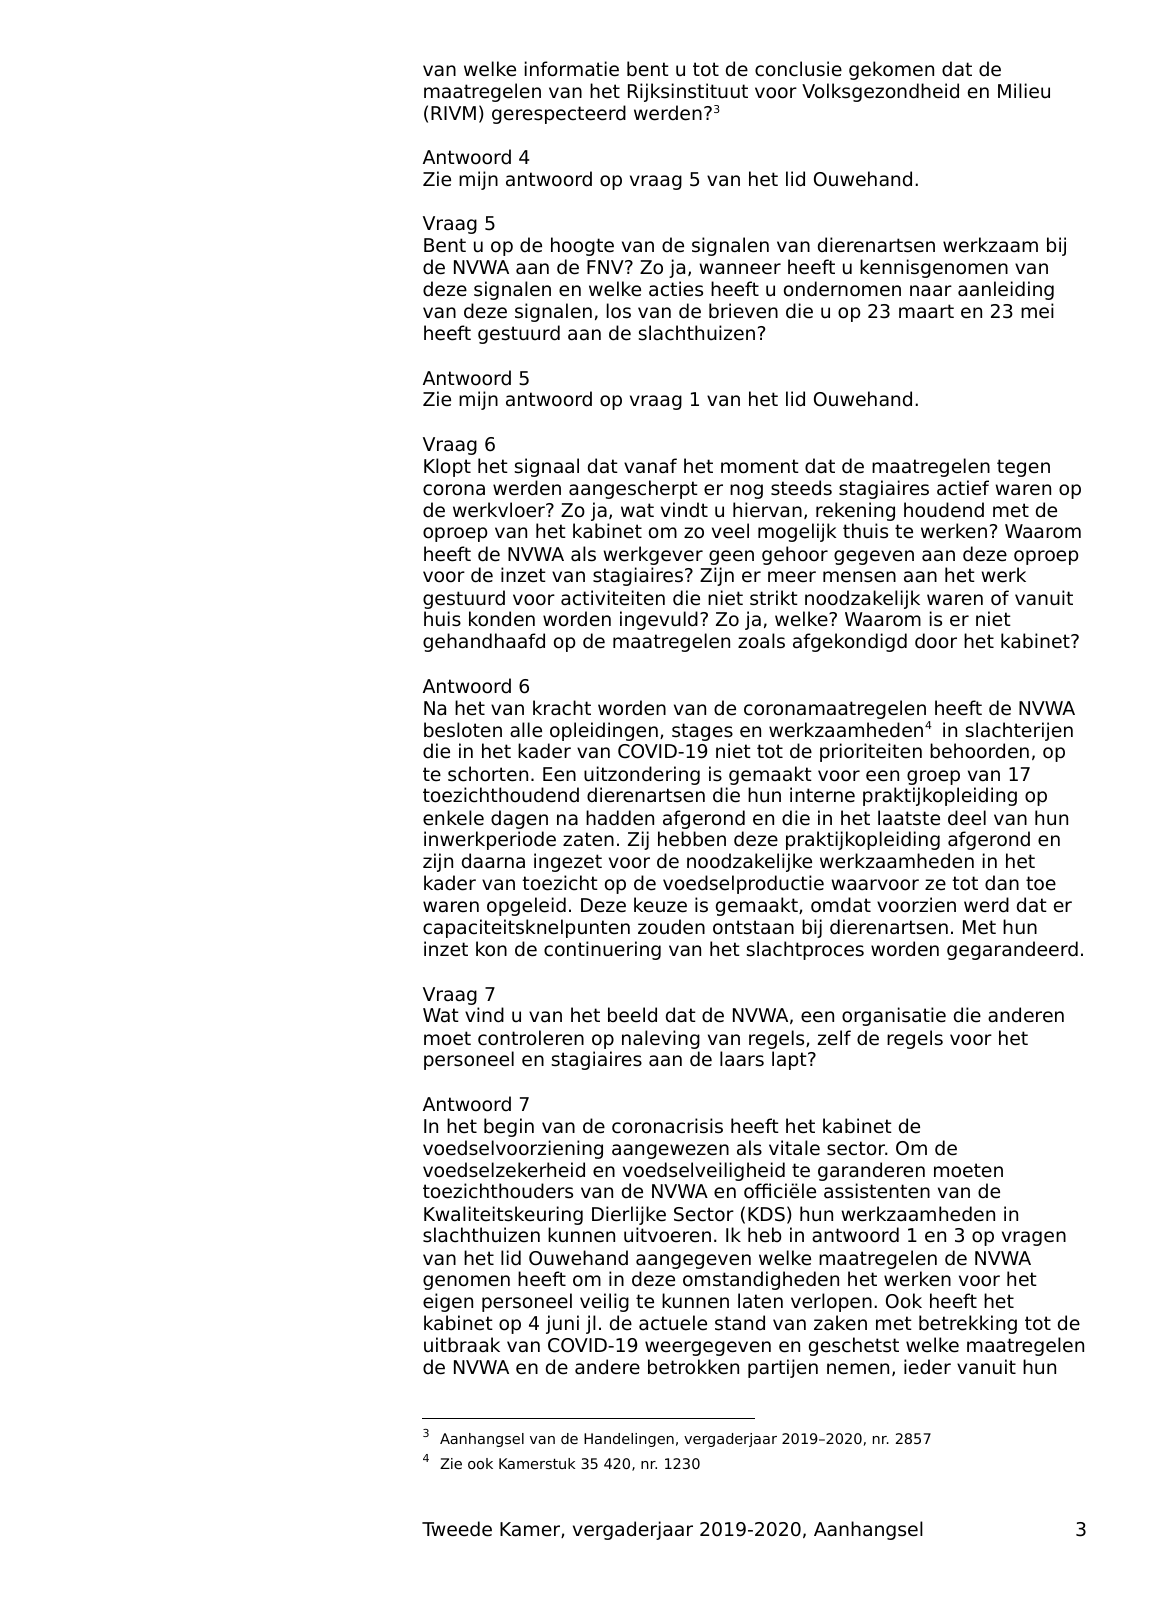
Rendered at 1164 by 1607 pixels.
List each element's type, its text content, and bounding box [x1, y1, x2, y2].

text Zie ook Kamerstuk 35 420, nr. 1230 [422, 1452, 1087, 1474]
text Vraag 7 [422, 983, 1087, 1005]
text Bent u op de hoogte van de signalen van dierenartsen werkzaam bij de NVWA aan de FNV? Zo ja, wanneer heeft u kennisgenomen van deze signalen en welke acties heeft u ondernomen naar aanleiding van deze signalen, los van de brieven die u op 23 maart en 23 mei heeft gestuurd aan de slachthuizen? [422, 235, 1087, 345]
text van welke informatie bent u tot de conclusie gekomen dat de maatregelen van het Rijksinstituut voor Volksgezondheid en Milieu (RIVM) gerespecteerd werden? [422, 59, 1087, 125]
text Zie mijn antwoord op vraag 5 van het lid Ouwehand. [422, 169, 1087, 191]
text Antwoord 7 [422, 1093, 1087, 1116]
text Vraag 6 [422, 433, 1087, 456]
text Antwoord 5 [422, 367, 1087, 389]
text In het begin van de coronacrisis heeft het kabinet de voedselvoorziening aangewezen als vitale sector. Om de voedselzekerheid en voedselveiligheid te garanderen moeten toezichthouders van de NVWA en officiële assistenten van de Kwaliteitskeuring Dierlijke Sector (KDS) hun werkzaamheden in slachthuizen kunnen uitvoeren. Ik heb in antwoord 1 en 3 op vragen van het lid Ouwehand aangegeven welke maatregelen de NVWA genomen heeft om in deze omstandigheden het werken voor het eigen personeel veilig te kunnen laten verlopen. Ook heeft het kabinet op 4 juni jl. de actuele stand van zaken met betrekking tot de uitbraak van COVID-19 weergegeven en geschetst welke maatregelen de NVWA en de andere betrokken partijen nemen, ieder vanuit hun [422, 1116, 1087, 1379]
text Wat vind u van het beeld dat de NVWA, een organisatie die anderen moet controleren op naleving van regels, zelf de regels voor het personeel en stagiaires aan de laars lapt? [422, 1005, 1087, 1071]
text Aanhangsel van de Handelingen, vergaderjaar 2019–2020, nr. 2857 [422, 1427, 1087, 1449]
text Vraag 5 [422, 213, 1087, 235]
text Zie mijn antwoord op vraag 1 van het lid Ouwehand. [422, 389, 1087, 411]
text Antwoord 4 [422, 147, 1087, 169]
text Klopt het signaal dat vanaf het moment dat de maatregelen tegen corona werden aangescherpt er nog steeds stagiaires actief waren op de werkvloer? Zo ja, wat vindt u hiervan, rekening houdend met de oproep van het kabinet om zo veel mogelijk thuis te werken? Waarom heeft de NVWA als werkgever geen gehoor gegeven aan deze oproep voor de inzet van stagiaires? Zijn er meer mensen aan het werk gestuurd voor activiteiten die niet strikt noodzakelijk waren of vanuit huis konden worden ingevuld? Zo ja, welke? Waarom is er niet gehandhaafd op de maatregelen zoals afgekondigd door het kabinet? [422, 456, 1087, 653]
text Na het van kracht worden van de coronamaatregelen heeft de NVWA besloten alle opleidingen, stages en werkzaamheden in slachterijen die in het kader van COVID-19 niet tot de prioriteiten behoorden, op te schorten. Een uitzondering is gemaakt voor een groep van 17 toezichthoudend dierenartsen die hun interne praktijkopleiding op enkele dagen na hadden afgerond en die in het laatste deel van hun inwerkperiode zaten. Zij hebben deze praktijkopleiding afgerond en zijn daarna ingezet voor de noodzakelijke werkzaamheden in het kader van toezicht op de voedselproductie waarvoor ze tot dan toe waren opgeleid. Deze keuze is gemaakt, omdat voorzien werd dat er capaciteitsknelpunten zouden ontstaan bij dierenartsen. Met hun inzet kon de continuering van het slachtproces worden gegarandeerd. [422, 697, 1087, 961]
text Antwoord 6 [422, 676, 1087, 697]
